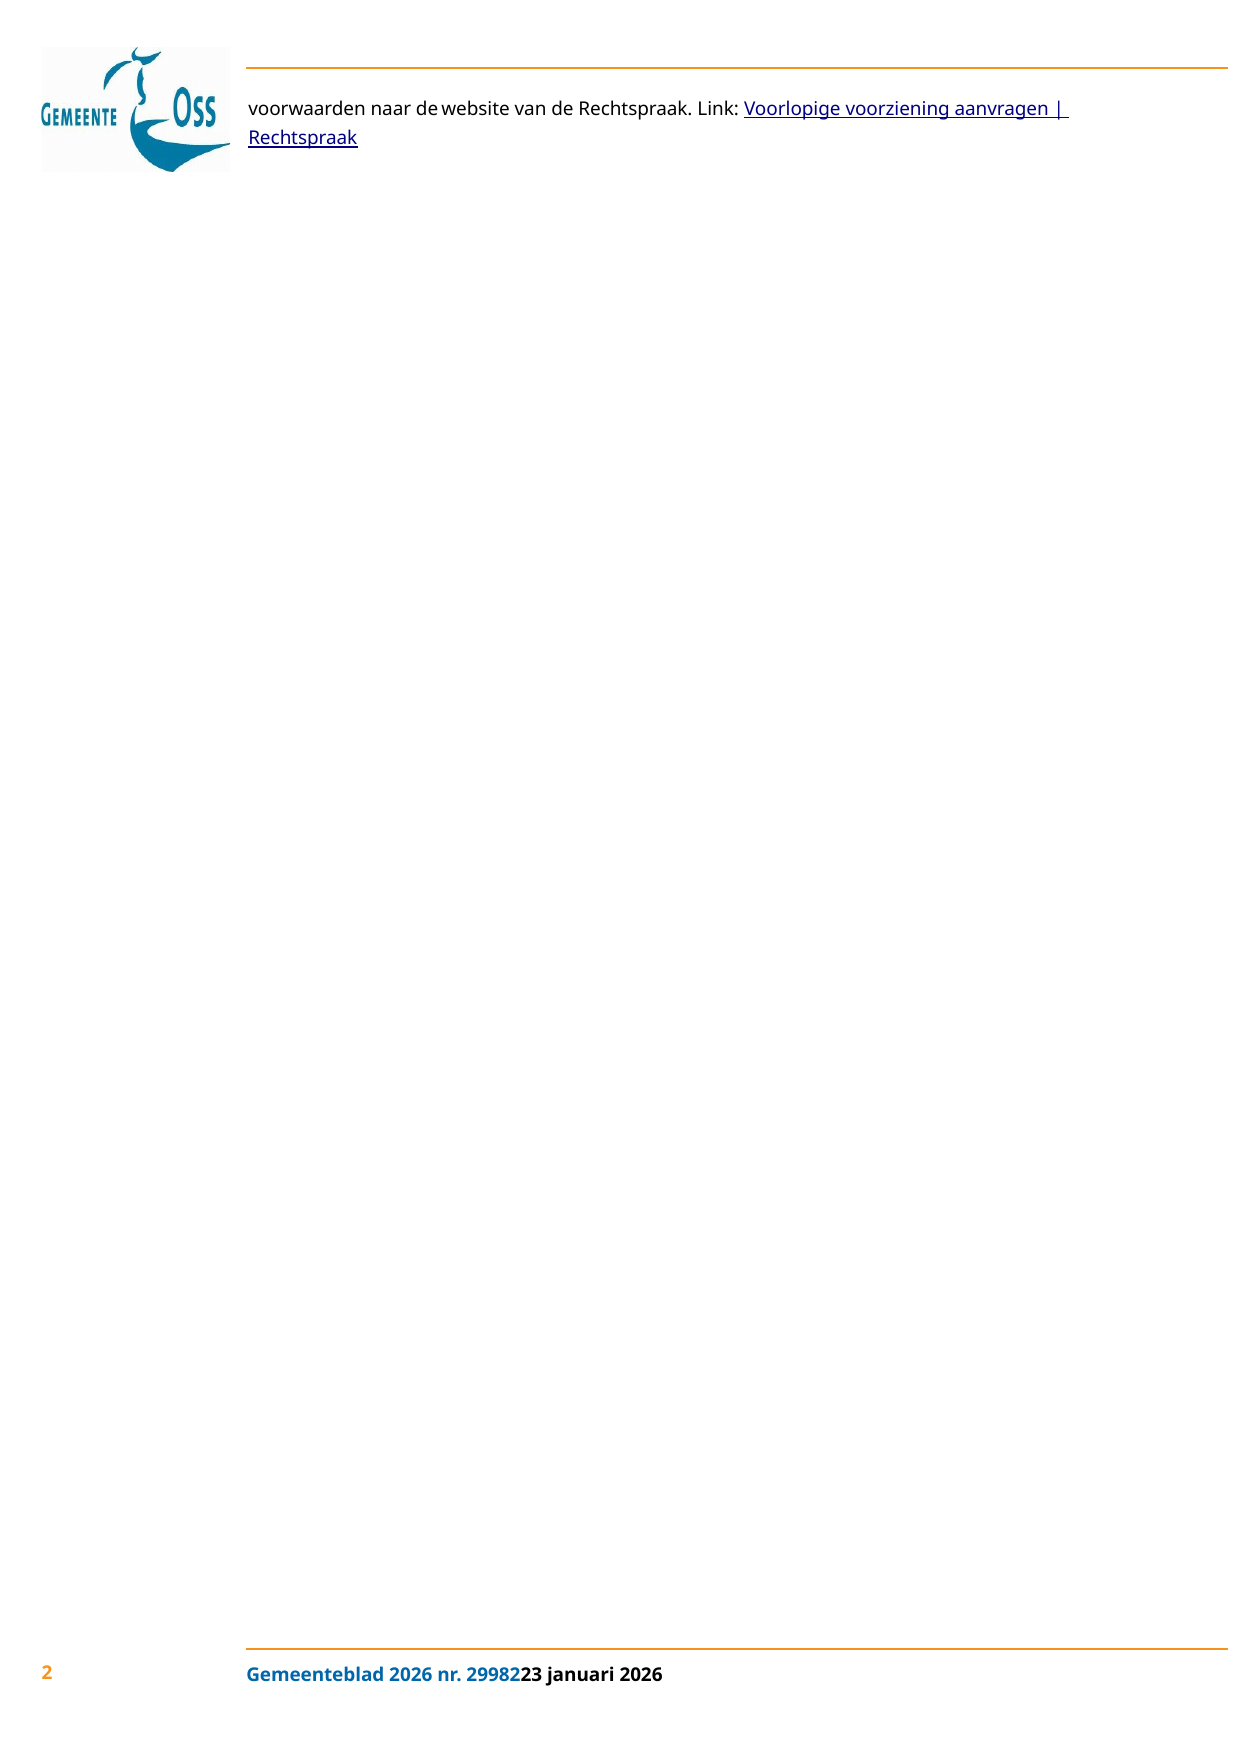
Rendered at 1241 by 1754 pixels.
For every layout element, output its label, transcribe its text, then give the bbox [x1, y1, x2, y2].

text voorwaarden naar de website van de Rechtspraak. Link: Voorlopige voorziening aanvragen | Rechtspraak [248, 95, 1152, 150]
picture [41, 47, 231, 172]
